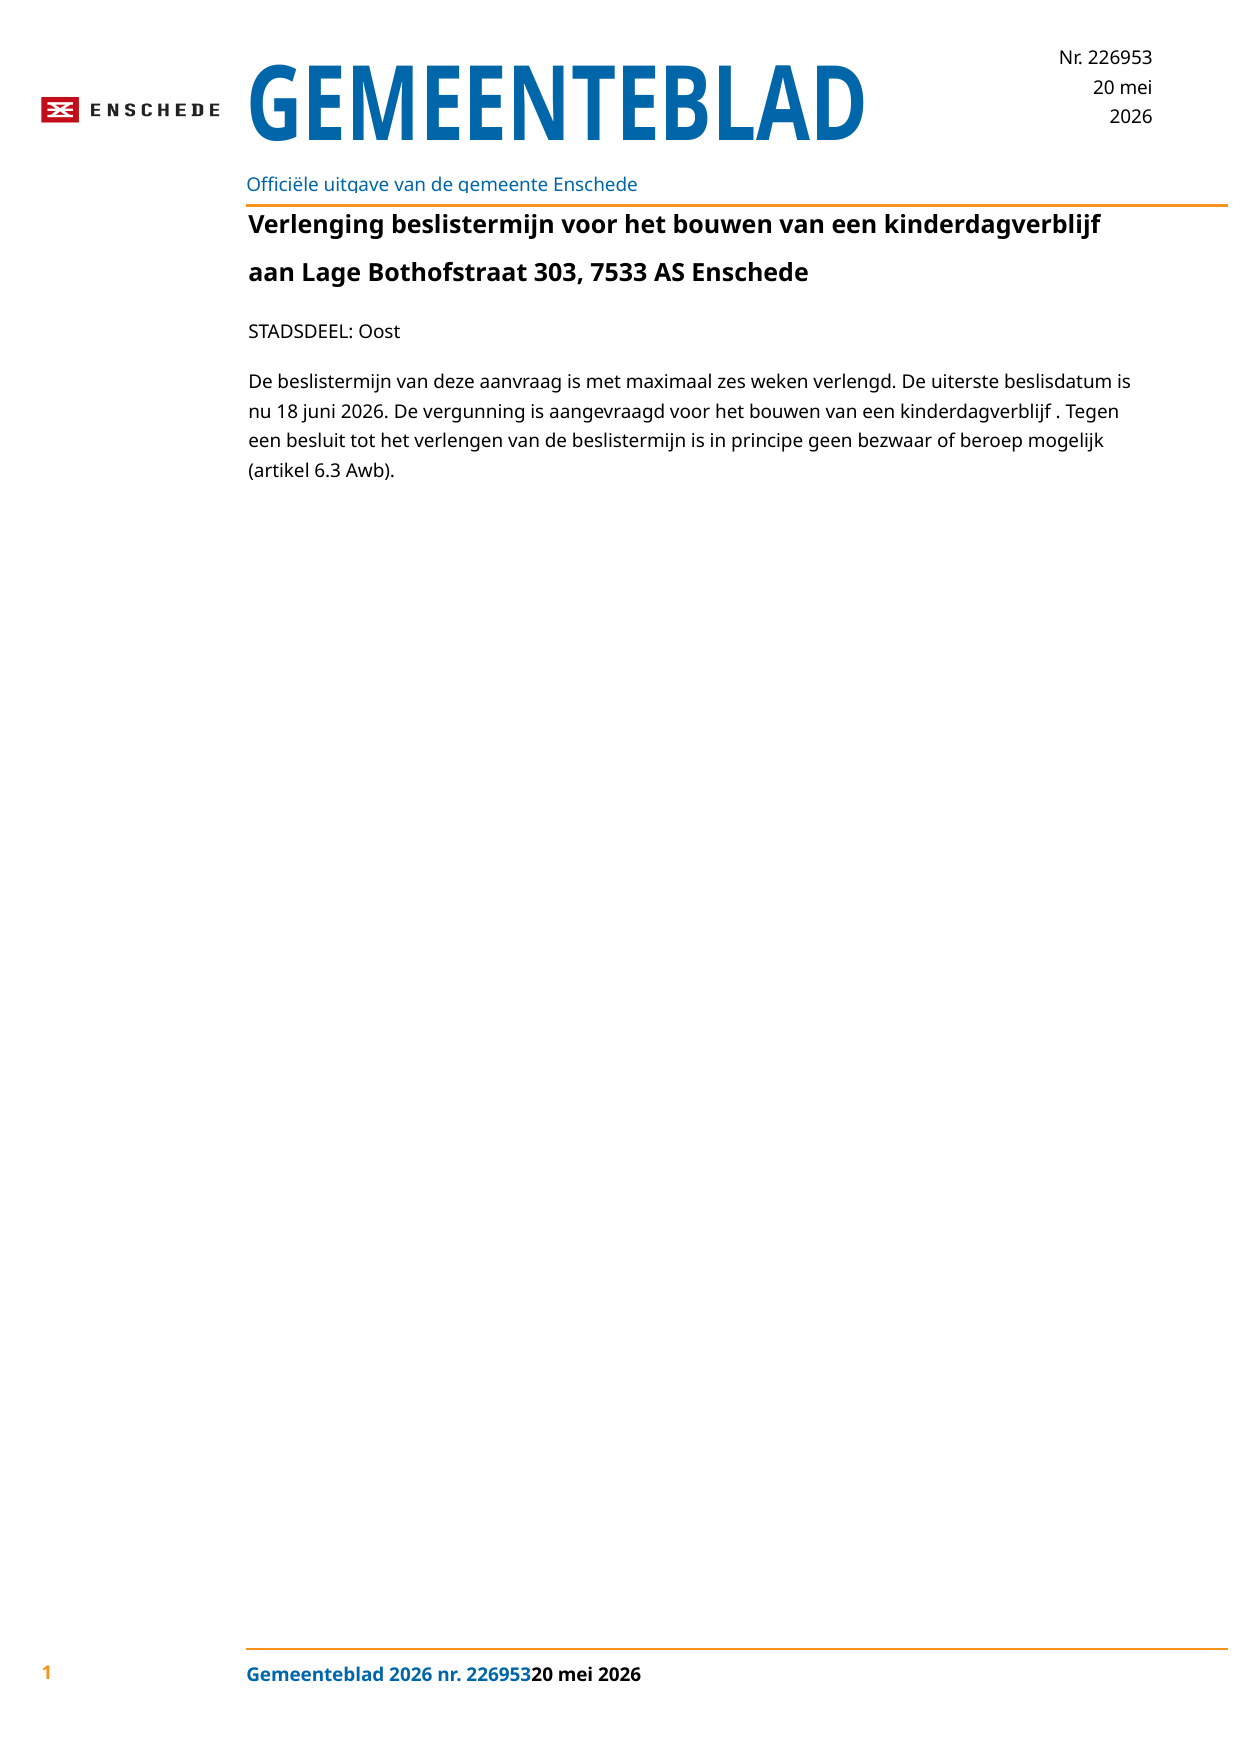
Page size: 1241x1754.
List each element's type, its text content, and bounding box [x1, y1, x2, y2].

text Verlenging beslistermijn voor het bouwen van een kinderdagverblijf aan Lage Bothofstraat 303, 7533 AS Enschede [248, 207, 1152, 288]
text De beslistermijn van deze aanvraag is met maximaal zes weken verlengd. De uiterste beslisdatum is nu 18 juni 2026. De vergunning is aangevraagd voor het bouwen van een kinderdagverblijf . Tegen een besluit tot het verlengen van de beslistermijn is in principe geen bezwaar of beroep mogelijk (artikel 6.3 Awb). [248, 368, 1152, 483]
picture [41, 47, 231, 172]
text STADSDEEL: Oost [248, 318, 1152, 344]
